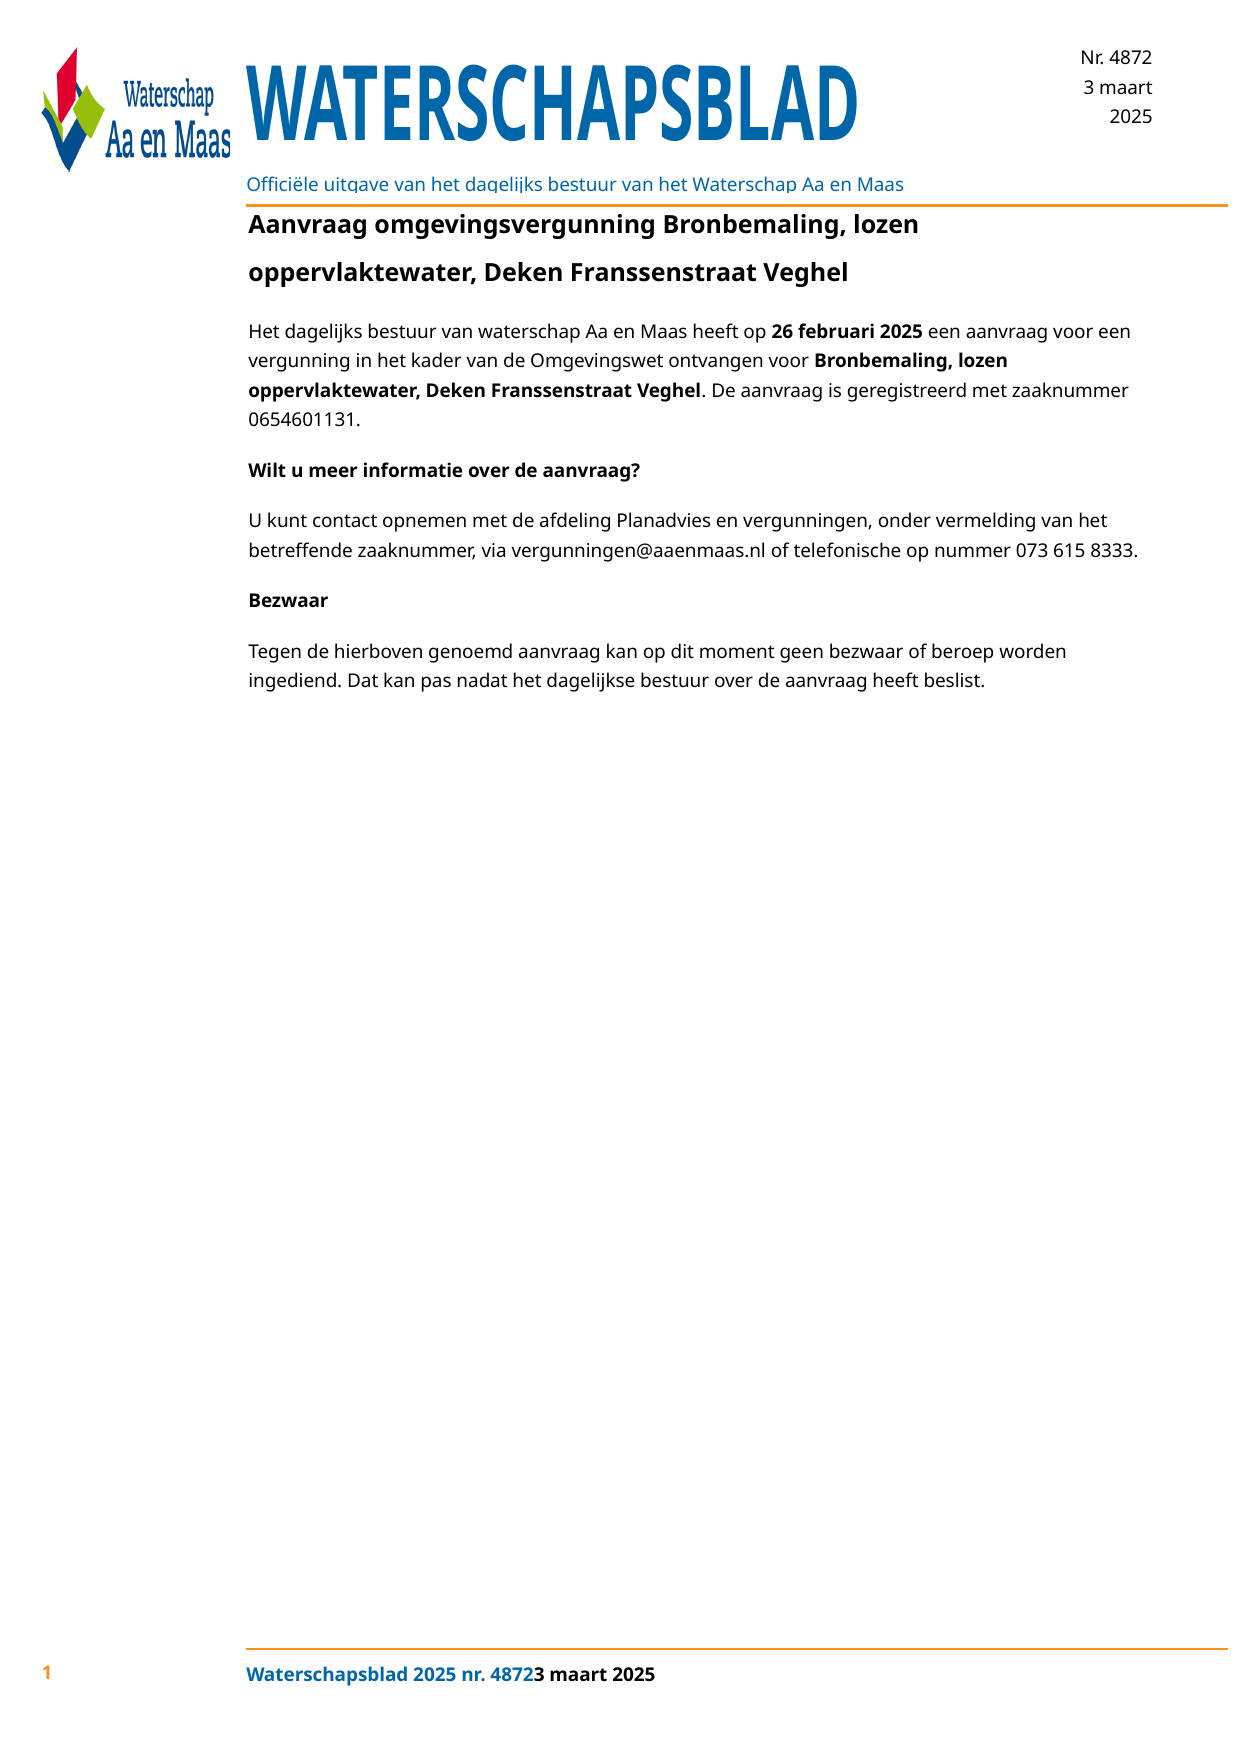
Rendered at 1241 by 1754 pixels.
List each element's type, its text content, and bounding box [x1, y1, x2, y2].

picture [41, 47, 231, 172]
text Tegen de hierboven genoemd aanvraag kan op dit moment geen bezwaar of beroep worden ingediend. Dat kan pas nadat het dagelijkse bestuur over de aanvraag heeft beslist. [248, 638, 1152, 693]
text Aanvraag omgevingsvergunning Bronbemaling, lozen oppervlaktewater, Deken Franssenstraat Veghel [248, 207, 1152, 288]
text U kunt contact opnemen met de afdeling Planadvies en vergunningen, onder vermelding van het betreffende zaaknummer, via vergunningen@aaenmaas.nl of telefonische op nummer 073 615 8333. [248, 507, 1152, 563]
text Wilt u meer informatie over de aanvraag? [248, 457, 1152, 483]
text Bezwaar [248, 587, 1152, 613]
text Het dagelijks bestuur van waterschap Aa en Maas heeft op 26 februari 2025 een aanvraag voor een vergunning in het kader van de Omgevingswet ontvangen voor Bronbemaling, lozen oppervlaktewater, Deken Franssenstraat Veghel. De aanvraag is geregistreerd met zaaknummer 0654601131. [248, 318, 1152, 432]
